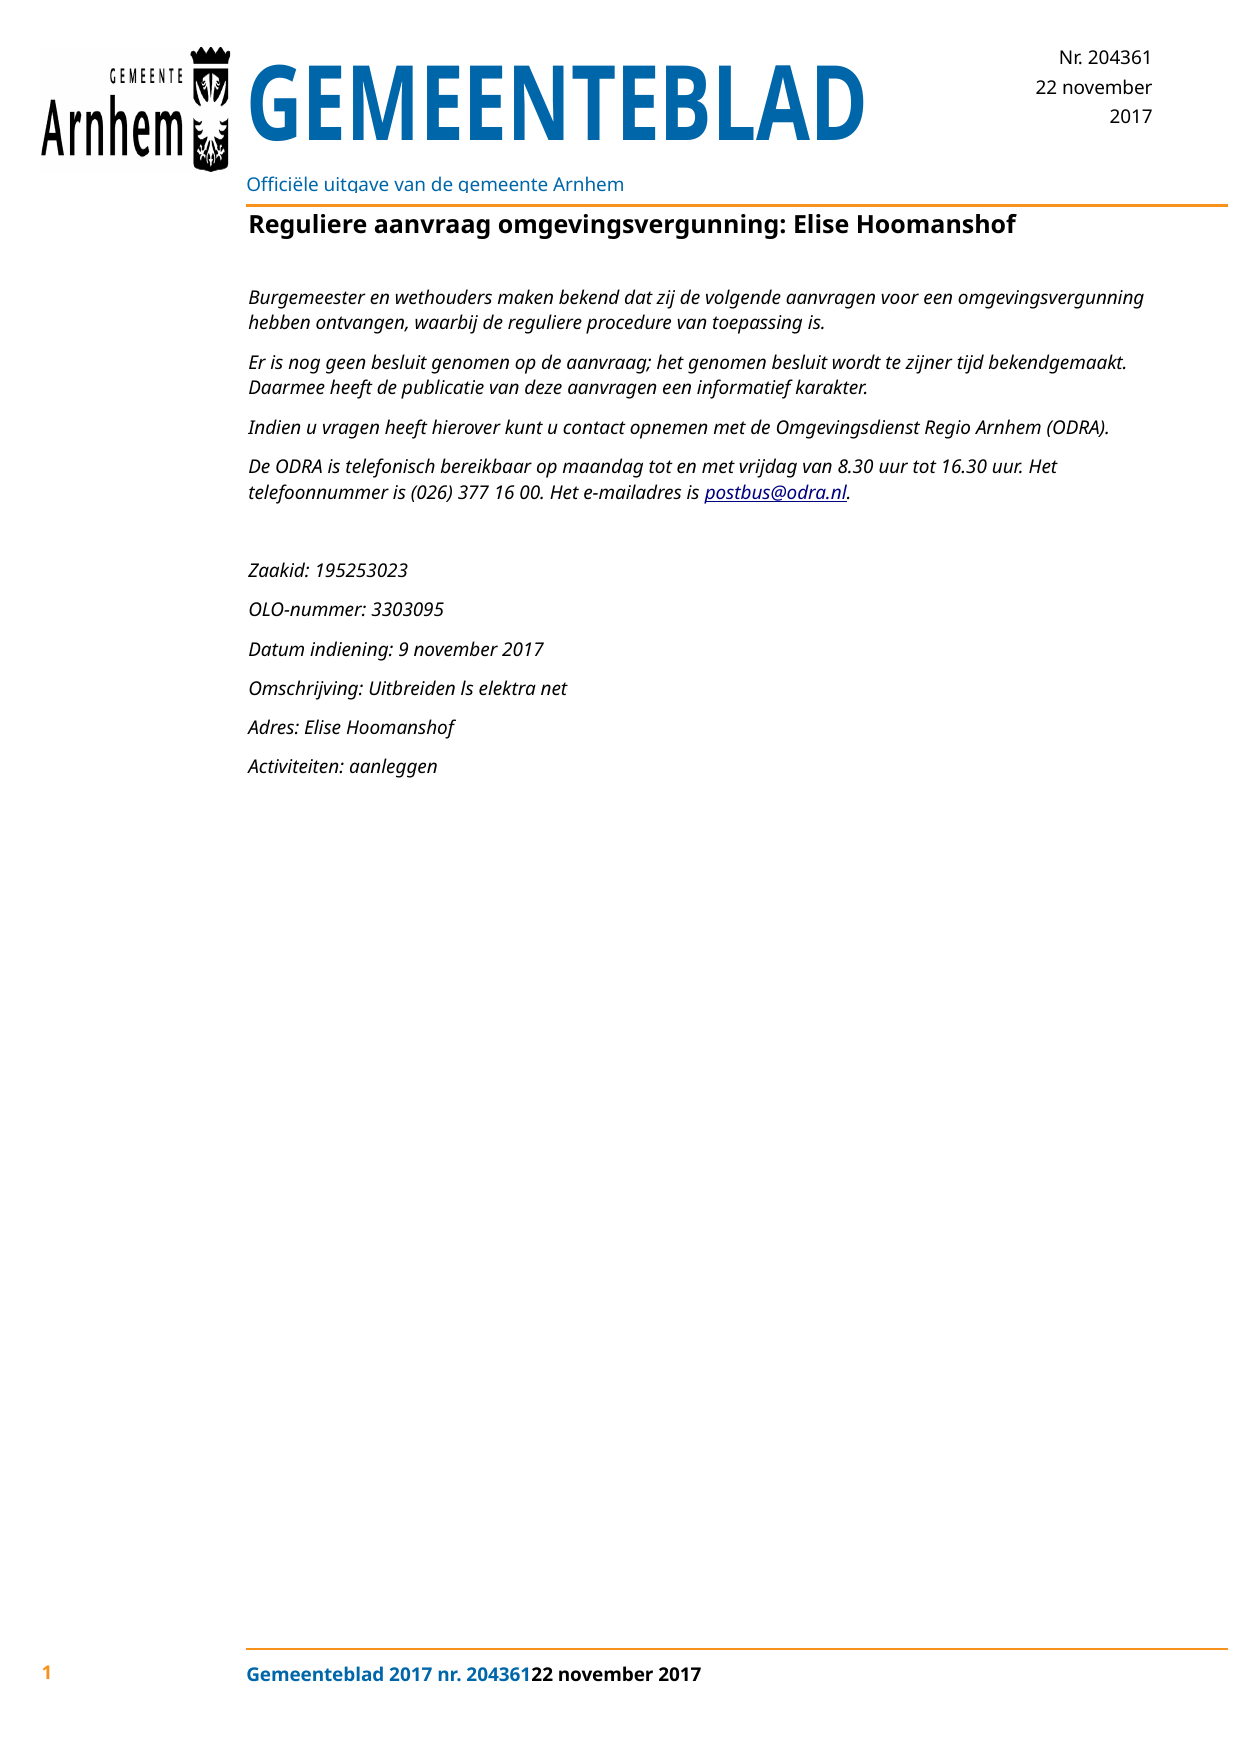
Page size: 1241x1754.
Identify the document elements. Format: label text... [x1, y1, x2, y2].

text Reguliere aanvraag omgevingsvergunning: Elise Hoomanshof [248, 207, 1152, 241]
text Burgemeester en wethouders maken bekend dat zij de volgende aanvragen voor een omgevingsvergunning hebben ontvangen, waarbij de reguliere procedure van toepassing is. [248, 284, 1152, 335]
text Omschrijving: Uitbreiden ls elektra net [248, 675, 1152, 701]
text De ODRA is telefonisch bereikbaar op maandag tot en met vrijdag van 8.30 uur tot 16.30 uur. Het telefoonnummer is (026) 377 16 00. Het e-mailadres is postbus@odra.nl. [248, 453, 1152, 504]
text Adres: Elise Hoomanshof [248, 714, 1152, 740]
text Er is nog geen besluit genomen op de aanvraag; het genomen besluit wordt te zijner tijd bekendgemaakt. Daarmee heeft de publicatie van deze aanvragen een informatief karakter. [248, 349, 1152, 400]
text Zaakid: 195253023 [248, 557, 1152, 583]
text Activiteiten: aanleggen [248, 754, 1152, 779]
text Indien u vragen heeft hierover kunt u contact opnemen met de Omgevingsdienst Regio Arnhem (ODRA). [248, 414, 1152, 439]
text OLO-nummer: 3303095 [248, 597, 1152, 622]
text Datum indiening: 9 november 2017 [248, 636, 1152, 662]
picture [41, 47, 231, 172]
